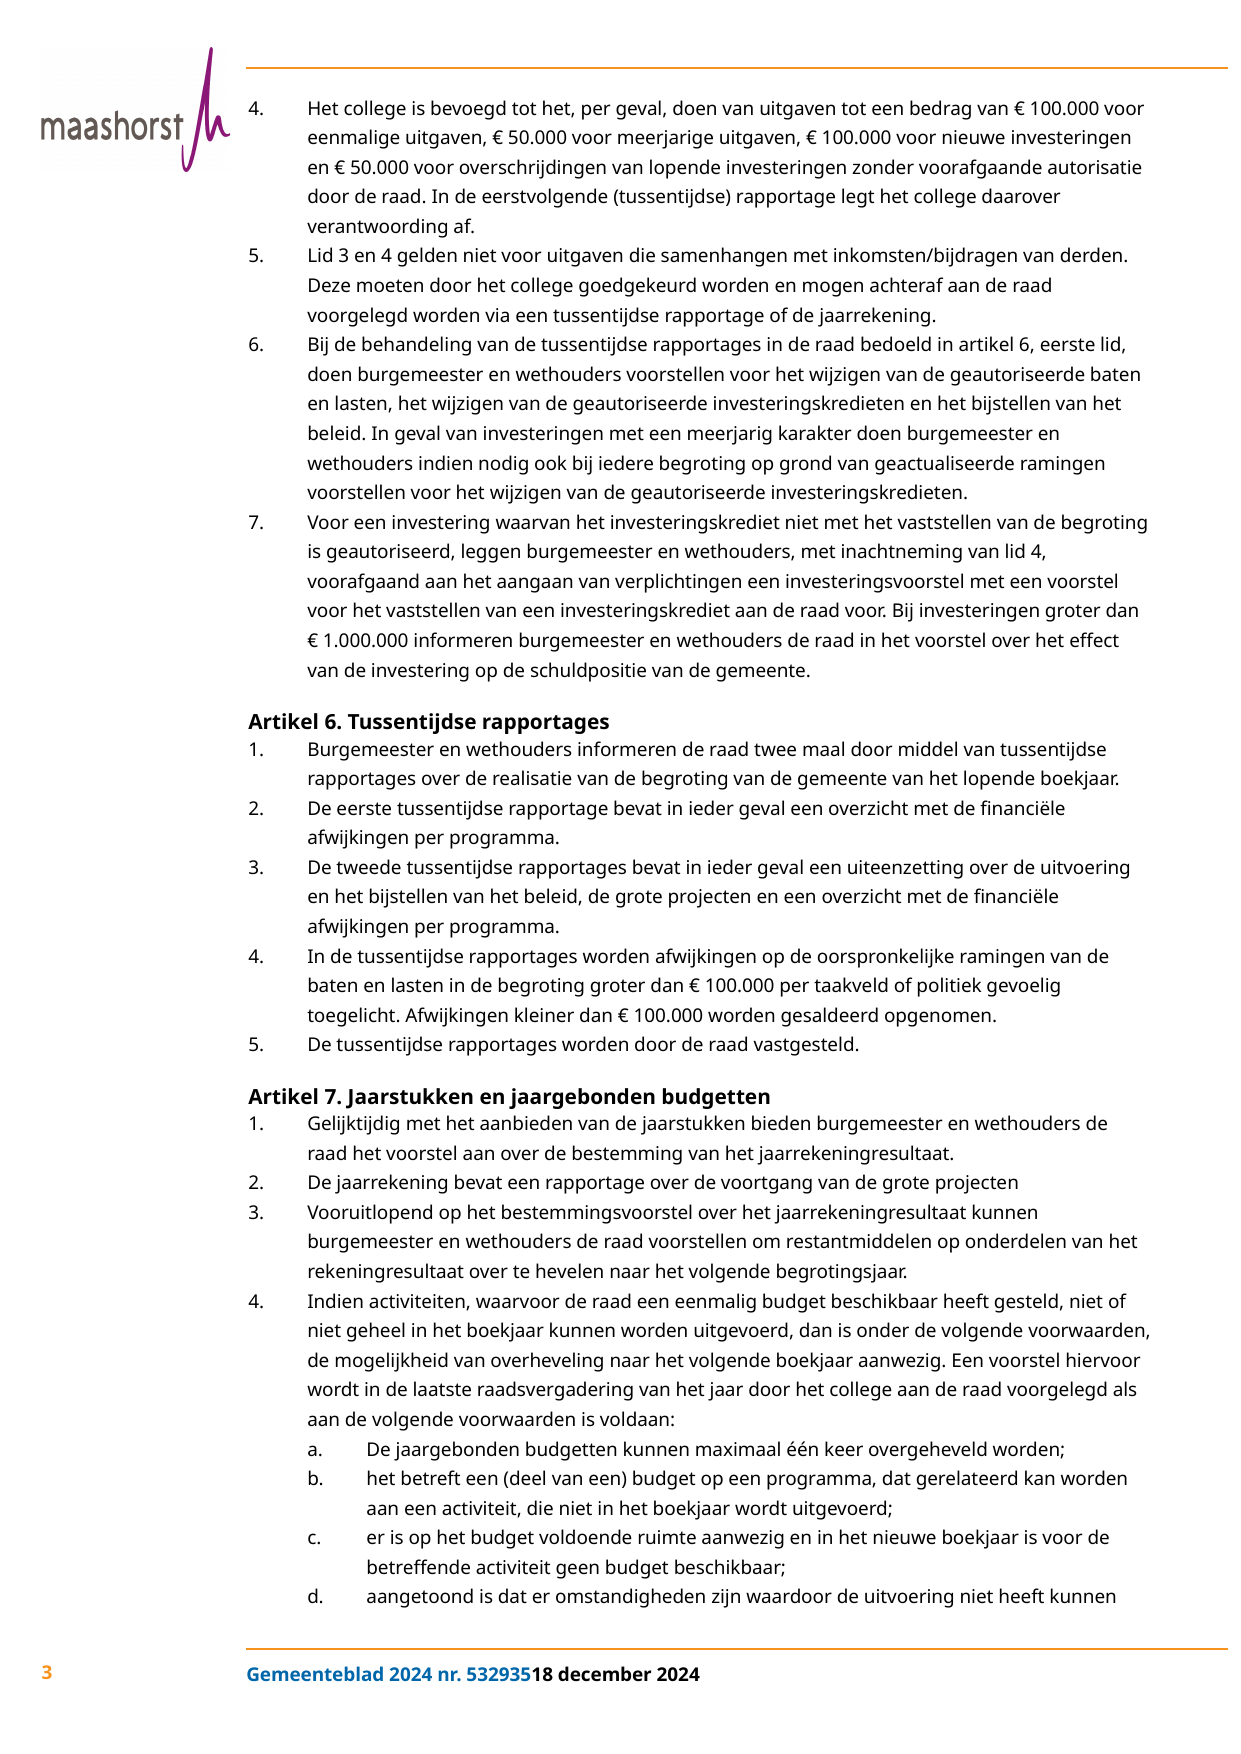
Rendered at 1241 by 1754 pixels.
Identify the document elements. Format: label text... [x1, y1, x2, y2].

text Artikel 7. Jaarstukken en jaargebonden budgetten [248, 1082, 1152, 1110]
list Het college is bevoegd tot het, per geval, doen van uitgaven tot een bedrag van € 100.000 voor eenmalige uitgaven, € 50.000 voor meerjarige uitgaven, € 100.000 voor nieuwe investeringen en € 50.000 voor overschrijdingen van lopende investeringen zonder voorafgaande autorisatie door de raad. In de eerstvolgende (tussentijdse) rapportage legt het college daarover verantwoording af. [248, 95, 1152, 239]
list het betreft een (deel van een) budget op een programma, dat gerelateerd kan worden aan een activiteit, die niet in het boekjaar wordt uitgevoerd; [307, 1465, 1152, 1521]
list Vooruitlopend op het bestemmingsvoorstel over het jaarrekeningresultaat kunnen burgemeester en wethouders de raad voorstellen om restantmiddelen op onderdelen van het rekeningresultaat over te hevelen naar het volgende begrotingsjaar. [248, 1199, 1152, 1284]
list er is op het budget voldoende ruimte aanwezig en in het nieuwe boekjaar is voor de betreffende activiteit geen budget beschikbaar; [307, 1524, 1152, 1580]
list Indien activiteiten, waarvoor de raad een eenmalig budget beschikbaar heeft gesteld, niet of niet geheel in het boekjaar kunnen worden uitgevoerd, dan is onder de volgende voorwaarden, de mogelijkheid van overheveling naar het volgende boekjaar aanwezig. Een voorstel hiervoor wordt in de laatste raadsvergadering van het jaar door het college aan de raad voorgelegd als aan de volgende voorwaarden is voldaan: [248, 1288, 1152, 1432]
list De tussentijdse rapportages worden door de raad vastgesteld. [248, 1032, 1152, 1057]
list De jaargebonden budgetten kunnen maximaal één keer overgeheveld worden; [307, 1436, 1152, 1462]
list De eerste tussentijdse rapportage bevat in ieder geval een overzicht met de financiële afwijkingen per programma. [248, 795, 1152, 850]
list De jaarrekening bevat een rapportage over de voortgang van de grote projecten [248, 1169, 1152, 1195]
list Gelijktijdig met het aanbieden van de jaarstukken bieden burgemeester en wethouders de raad het voorstel aan over de bestemming van het jaarrekeningresultaat. [248, 1110, 1152, 1166]
list In de tussentijdse rapportages worden afwijkingen op de oorspronkelijke ramingen van de baten en lasten in de begroting groter dan € 100.000 per taakveld of politiek gevoelig toegelicht. Afwijkingen kleiner dan € 100.000 worden gesaldeerd opgenomen. [248, 943, 1152, 1028]
list Voor een investering waarvan het investeringskrediet niet met het vaststellen van de begroting is geautoriseerd, leggen burgemeester en wethouders, met inachtneming van lid 4, voorafgaand aan het aangaan van verplichtingen een investeringsvoorstel met een voorstel voor het vaststellen van een investeringskrediet aan de raad voor. Bij investeringen groter dan € 1.000.000 informeren burgemeester en wethouders de raad in het voorstel over het effect van de investering op de schuldpositie van de gemeente. [248, 509, 1152, 683]
list Lid 3 en 4 gelden niet voor uitgaven die samenhangen met inkomsten/bijdragen van derden. Deze moeten door het college goedgekeurd worden en mogen achteraf aan de raad voorgelegd worden via een tussentijdse rapportage of de jaarrekening. [248, 243, 1152, 328]
text Artikel 6. Tussentijdse rapportages [248, 707, 1152, 736]
picture [41, 47, 231, 172]
list aangetoond is dat er omstandigheden zijn waardoor de uitvoering niet heeft kunnen [307, 1584, 1152, 1609]
list De tweede tussentijdse rapportages bevat in ieder geval een uiteenzetting over de uitvoering en het bijstellen van het beleid, de grote projecten en een overzicht met de financiële afwijkingen per programma. [248, 854, 1152, 939]
list Bij de behandeling van de tussentijdse rapportages in de raad bedoeld in artikel 6, eerste lid, doen burgemeester en wethouders voorstellen voor het wijzigen van de geautoriseerde baten en lasten, het wijzigen van de geautoriseerde investeringskredieten en het bijstellen van het beleid. In geval van investeringen met een meerjarig karakter doen burgemeester en wethouders indien nodig ook bij iedere begroting op grond van geactualiseerde ramingen voorstellen voor het wijzigen van de geautoriseerde investeringskredieten. [248, 331, 1152, 505]
list Burgemeester en wethouders informeren de raad twee maal door middel van tussentijdse rapportages over de realisatie van de begroting van de gemeente van het lopende boekjaar. [248, 736, 1152, 791]
